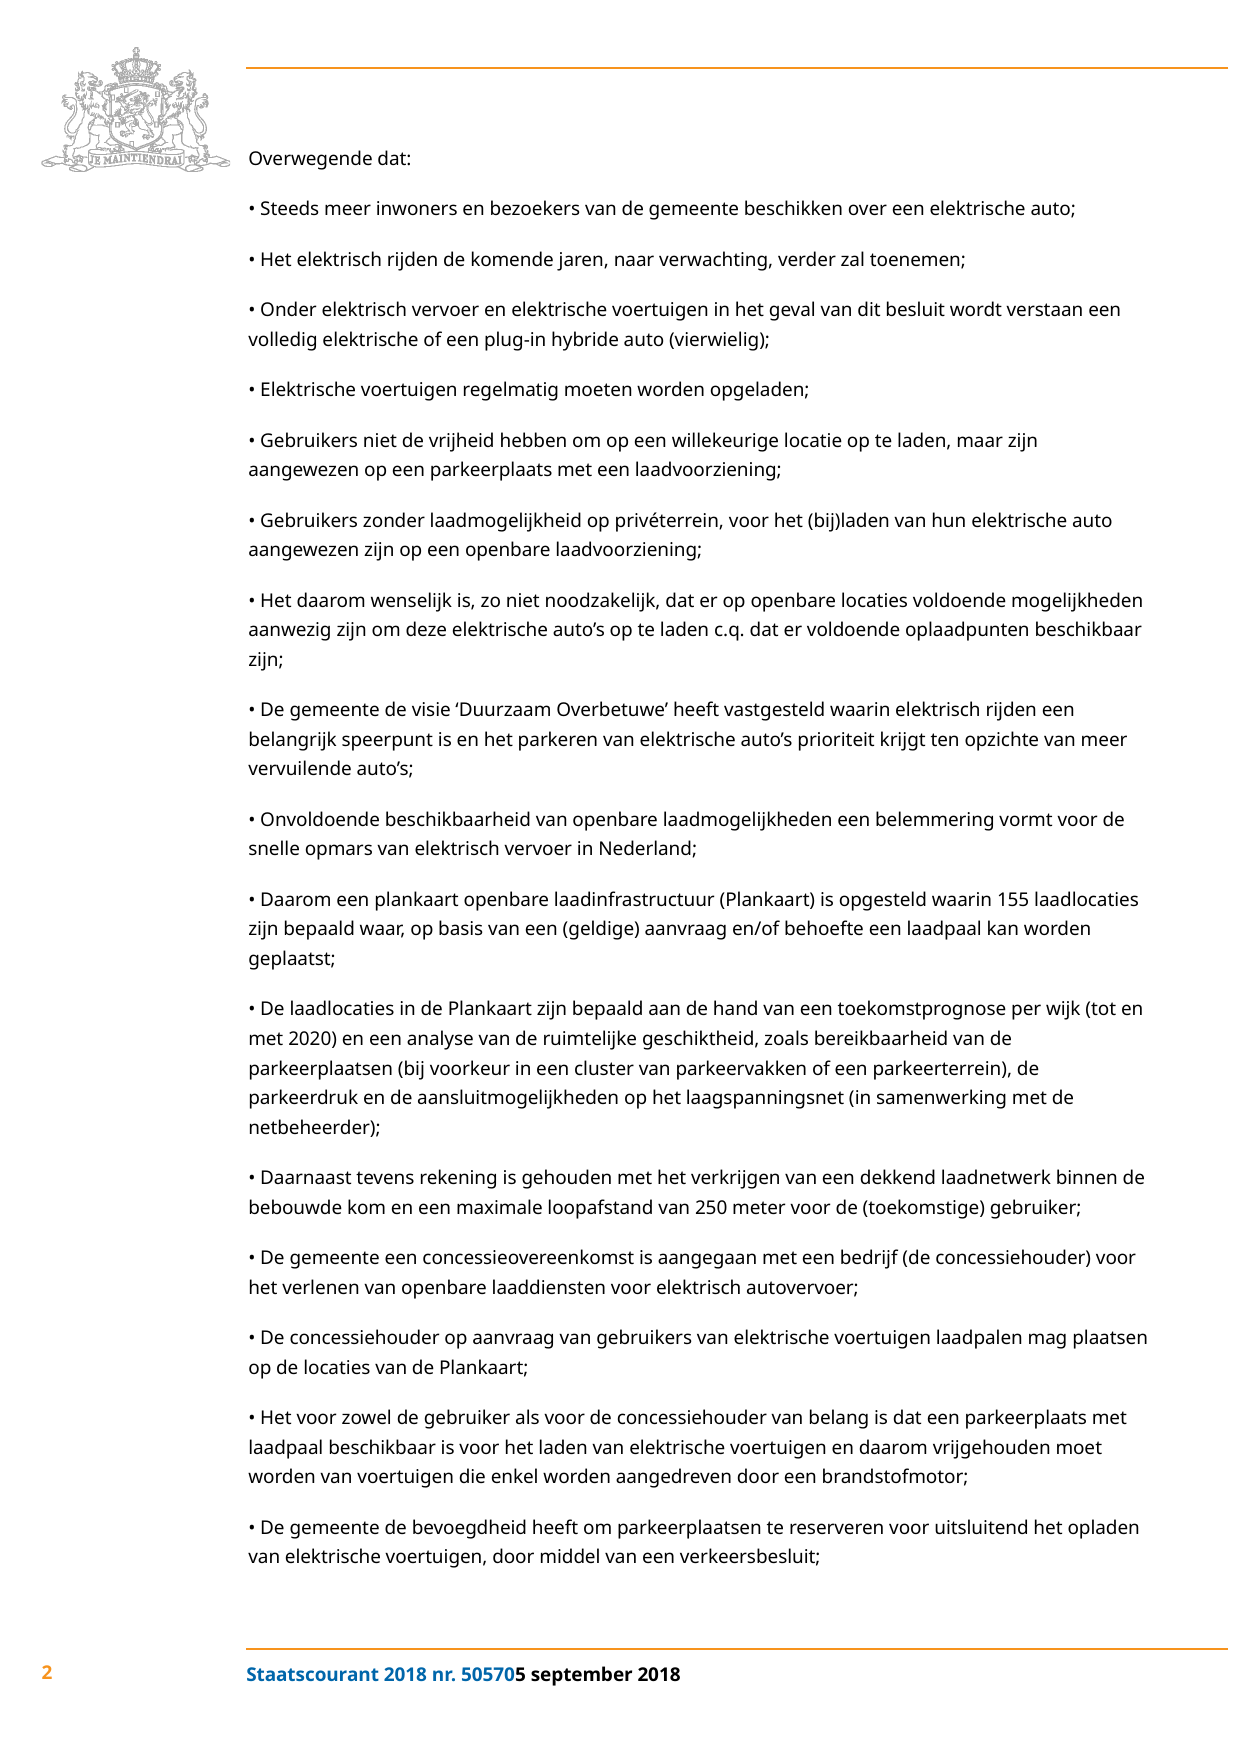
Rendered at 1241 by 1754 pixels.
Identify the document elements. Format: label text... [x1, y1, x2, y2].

text • De gemeente een concessieovereenkomst is aangegaan met een bedrijf (de concessiehouder) voor het verlenen van openbare laaddiensten voor elektrisch autovervoer; [248, 1244, 1152, 1300]
text • Het elektrisch rijden de komende jaren, naar verwachting, verder zal toenemen; [248, 246, 1152, 272]
text • Steeds meer inwoners en bezoekers van de gemeente beschikken over een elektrische auto; [248, 196, 1152, 221]
text • Daarnaast tevens rekening is gehouden met het verkrijgen van een dekkend laadnetwerk binnen de bebouwde kom en een maximale loopafstand van 250 meter voor de (toekomstige) gebruiker; [248, 1164, 1152, 1220]
text • Daarom een plankaart openbare laadinfrastructuur (Plankaart) is opgesteld waarin 155 laadlocaties zijn bepaald waar, op basis van een (geldige) aanvraag en/of behoefte een laadpaal kan worden geplaatst; [248, 886, 1152, 971]
text Overwegende dat: [248, 145, 1152, 171]
text • Elektrische voertuigen regelmatig moeten worden opgeladen; [248, 376, 1152, 402]
text • De gemeente de visie ‘Duurzaam Overbetuwe’ heeft vastgesteld waarin elektrisch rijden een belangrijk speerpunt is en het parkeren van elektrische auto’s prioriteit krijgt ten opzichte van meer vervuilende auto’s; [248, 696, 1152, 781]
text • Gebruikers zonder laadmogelijkheid op privéterrein, voor het (bij)laden van hun elektrische auto aangewezen zijn op een openbare laadvoorziening; [248, 507, 1152, 562]
text • De gemeente de bevoegdheid heeft om parkeerplaatsen te reserveren voor uitsluitend het opladen van elektrische voertuigen, door middel van een verkeersbesluit; [248, 1514, 1152, 1569]
text • Het voor zowel de gebruiker als voor de concessiehouder van belang is dat een parkeerplaats met laadpaal beschikbaar is voor het laden van elektrische voertuigen en daarom vrijgehouden moet worden van voertuigen die enkel worden aangedreven door een brandstofmotor; [248, 1404, 1152, 1489]
text • De laadlocaties in de Plankaart zijn bepaald aan de hand van een toekomstprognose per wijk (tot en met 2020) en een analyse van de ruimtelijke geschiktheid, zoals bereikbaarheid van de parkeerplaatsen (bij voorkeur in een cluster van parkeervakken of een parkeerterrein), de parkeerdruk en de aansluitmogelijkheden op het laagspanningsnet (in samenwerking met de netbeheerder); [248, 996, 1152, 1140]
text • De concessiehouder op aanvraag van gebruikers van elektrische voertuigen laadpalen mag plaatsen op de locaties van de Plankaart; [248, 1324, 1152, 1380]
text • Onder elektrisch vervoer en elektrische voertuigen in het geval van dit besluit wordt verstaan een volledig elektrische of een plug-in hybride auto (vierwielig); [248, 296, 1152, 352]
picture [41, 47, 231, 172]
text • Het daarom wenselijk is, zo niet noodzakelijk, dat er op openbare locaties voldoende mogelijkheden aanwezig zijn om deze elektrische auto’s op te laden c.q. dat er voldoende oplaadpunten beschikbaar zijn; [248, 587, 1152, 672]
text • Gebruikers niet de vrijheid hebben om op een willekeurige locatie op te laden, maar zijn aangewezen op een parkeerplaats met een laadvoorziening; [248, 427, 1152, 482]
text • Onvoldoende beschikbaarheid van openbare laadmogelijkheden een belemmering vormt voor de snelle opmars van elektrisch vervoer in Nederland; [248, 806, 1152, 861]
